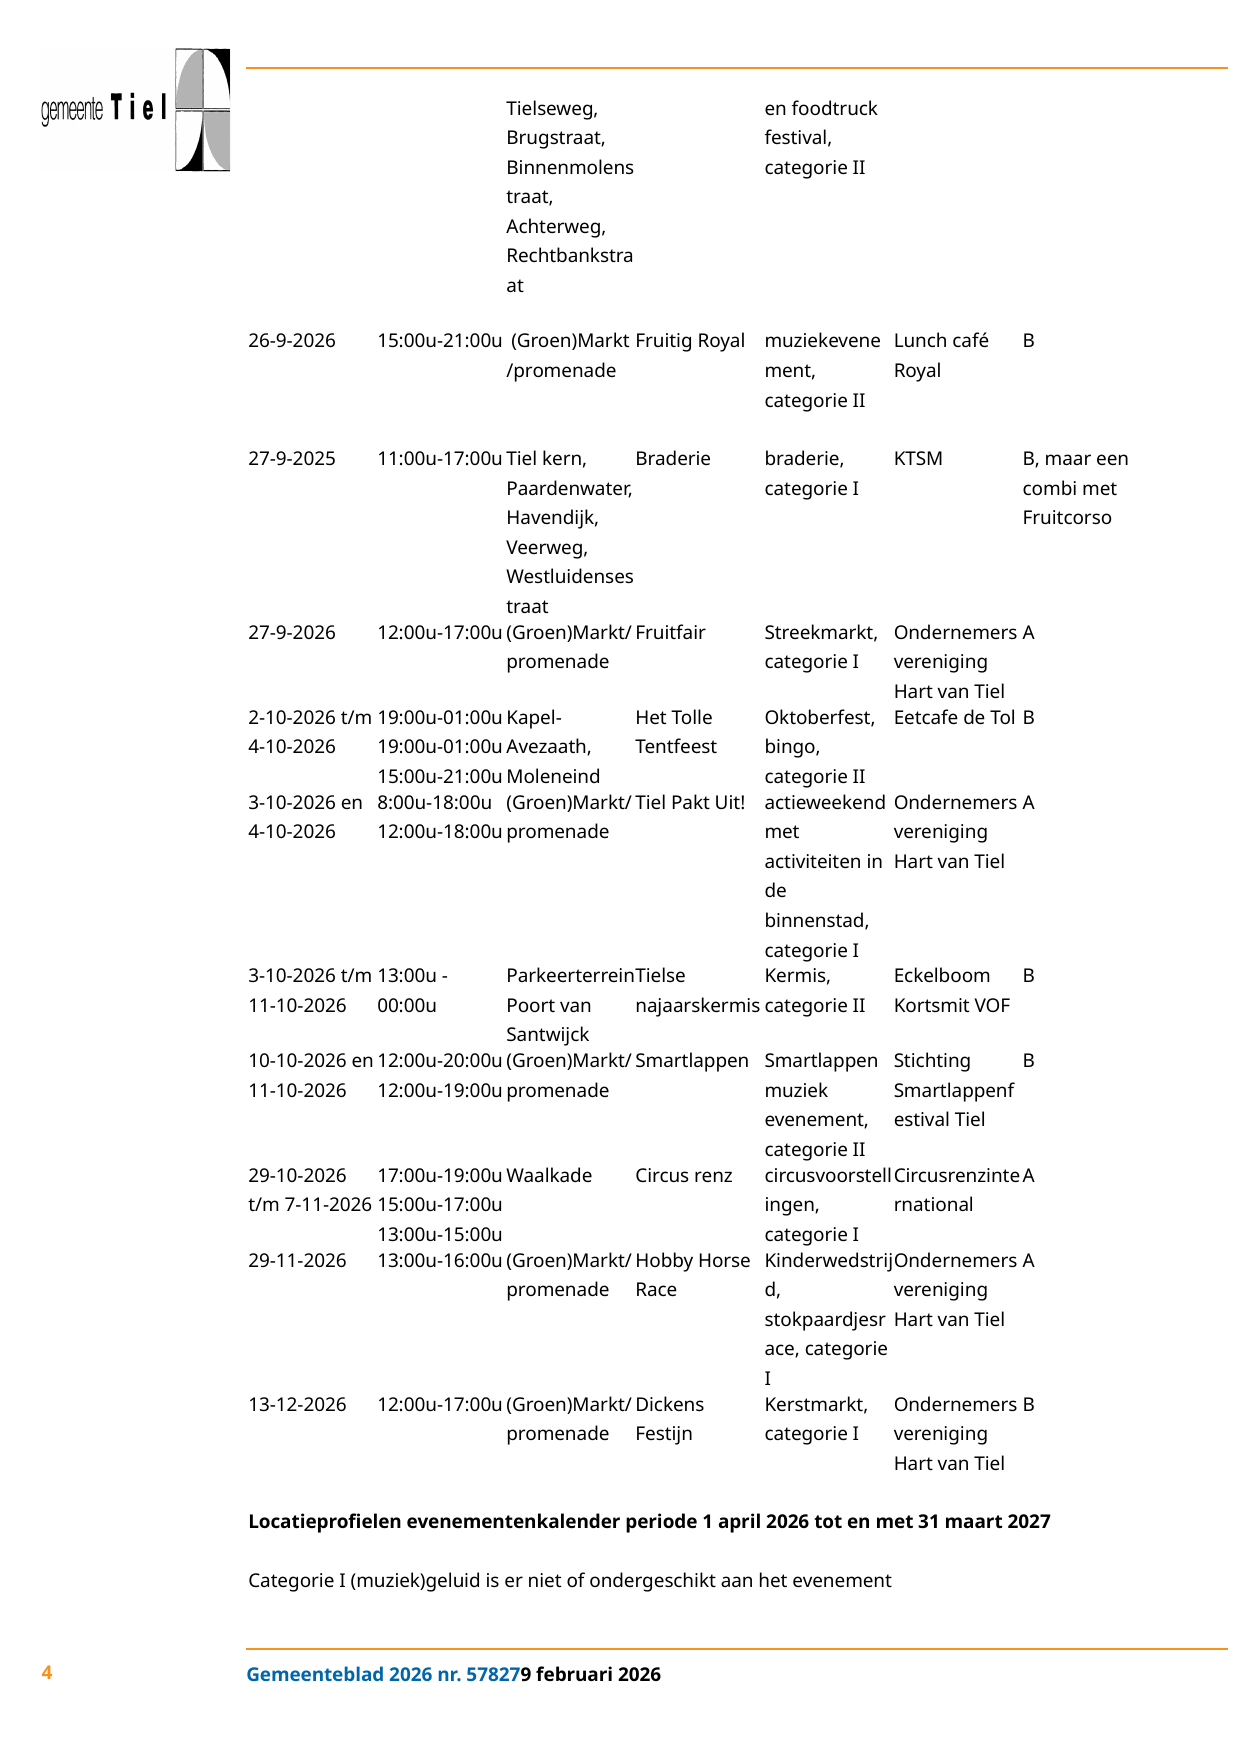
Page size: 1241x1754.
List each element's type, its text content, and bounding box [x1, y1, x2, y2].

table_cell B [1023, 704, 1152, 789]
table_cell Waalkade [506, 1162, 635, 1247]
table_cell [248, 95, 377, 328]
table_header KTSM [894, 445, 1022, 619]
table_cell 3-10-2026 t/m 11-10-2026 [248, 963, 377, 1047]
table_cell A [1023, 619, 1152, 704]
table_cell Tielse najaarskermis [635, 963, 764, 1047]
table_cell 19:00u-01:00u 19:00u-01:00u 15:00u-21:00u [377, 704, 506, 789]
table_cell Tielseweg, Brugstraat, Binnenmolenstraat, Achterweg, Rechtbankstraat [506, 95, 635, 328]
table_cell Ondernemersvereniging Hart van Tiel [894, 1247, 1022, 1391]
table_cell 17:00u-19:00u 15:00u-17:00u 13:00u-15:00u [377, 1162, 506, 1247]
table_cell 15:00u-21:00u [377, 328, 506, 412]
table_cell A [1023, 789, 1152, 962]
picture [41, 47, 231, 172]
table_cell 13-12-2026 [248, 1391, 377, 1476]
table_cell [377, 95, 506, 328]
table_cell Lunch café Royal [894, 328, 1022, 412]
text Locatieprofielen evenementenkalender periode 1 april 2026 tot en met 31 maart 2027 [248, 1508, 1152, 1534]
table_cell (Groen)Markt/ promenade [506, 789, 635, 962]
table_cell Smartlappen [635, 1048, 764, 1162]
table_cell (Groen)Markt/ promenade [506, 1048, 635, 1162]
table_cell A [1023, 1247, 1152, 1391]
table_cell actieweekend met activiteiten in de binnenstad, categorie I [764, 789, 893, 962]
table_cell 3-10-2026 en 4-10-2026 [248, 789, 377, 962]
table_cell 29-10-2026 t/m 7-11-2026 [248, 1162, 377, 1247]
table_cell 8:00u-18:00u 12:00u-18:00u [377, 789, 506, 962]
table_cell 10-10-2026 en 11-10-2026 [248, 1048, 377, 1162]
table_cell Fruitig Royal [635, 328, 764, 412]
table_cell A [1023, 1162, 1152, 1247]
table_header B, maar een combi met Fruitcorso [1023, 445, 1152, 619]
table_header braderie, categorie I [764, 445, 893, 619]
table_cell circusvoorstellingen, categorie I [764, 1162, 893, 1247]
table_cell Oktoberfest, bingo, categorie II [764, 704, 893, 789]
table_cell Kapel-Avezaath, Moleneind [506, 704, 635, 789]
table_cell [894, 95, 1022, 328]
table_cell 13:00u-16:00u [377, 1247, 506, 1391]
table_header 11:00u-17:00u [377, 445, 506, 619]
table_cell Stichting Smartlappenfestival Tiel [894, 1048, 1022, 1162]
table_cell Fruitfair [635, 619, 764, 704]
table_cell 12:00u-17:00u [377, 1391, 506, 1476]
table_cell (Groen)Markt/promenade [506, 328, 635, 412]
table_cell 2-10-2026 t/m 4-10-2026 [248, 704, 377, 789]
table_cell Smartlappen muziek evenement, categorie II [764, 1048, 893, 1162]
table_cell [635, 95, 764, 328]
table_cell Kerstmarkt, categorie I [764, 1391, 893, 1476]
table_cell 12:00u-17:00u [377, 619, 506, 704]
table_cell Hobby Horse Race [635, 1247, 764, 1391]
table_cell (Groen)Markt/ promenade [506, 619, 635, 704]
table_cell en foodtruck festival, categorie II [764, 95, 893, 328]
table_cell Kinderwedstrijd, stokpaardjesrace, categorie I [764, 1247, 893, 1391]
table_cell Streekmarkt, categorie I [764, 619, 893, 704]
table_header Braderie [635, 445, 764, 619]
table_cell B [1023, 963, 1152, 1047]
table_cell Ondernemersvereniging Hart van Tiel [894, 789, 1022, 962]
table_header Tiel kern, Paardenwater, Havendijk, Veerweg, Westluidensestraat [506, 445, 635, 619]
table_cell [1023, 95, 1152, 328]
table_cell Tiel Pakt Uit! [635, 789, 764, 962]
table_cell Ondernemersvereniging Hart van Tiel [894, 1391, 1022, 1476]
table_cell 12:00u-20:00u 12:00u-19:00u [377, 1048, 506, 1162]
table_cell (Groen)Markt/ promenade [506, 1391, 635, 1476]
table_cell B [1023, 1391, 1152, 1476]
table_cell 29-11-2026 [248, 1247, 377, 1391]
table_cell B [1023, 328, 1152, 412]
table_cell 26-9-2026 [248, 328, 377, 412]
table_cell Eckelboom Kortsmit VOF [894, 963, 1022, 1047]
table_cell Circus renz [635, 1162, 764, 1247]
table_cell 13:00u - 00:00u [377, 963, 506, 1047]
table_cell Ondernemersvereniging Hart van Tiel [894, 619, 1022, 704]
table_cell Kermis, categorie II [764, 963, 893, 1047]
text Categorie I (muziek)geluid is er niet of ondergeschikt aan het evenement [248, 1568, 1152, 1593]
table_cell muziekevenement, categorie II [764, 328, 893, 412]
table_cell Circusrenzinternational [894, 1162, 1022, 1247]
table_cell Eetcafe de Tol [894, 704, 1022, 789]
table_cell B [1023, 1048, 1152, 1162]
table_header 27-9-2025 [248, 445, 377, 619]
table_cell 27-9-2026 [248, 619, 377, 704]
table_cell Het Tolle Tentfeest [635, 704, 764, 789]
table_cell Parkeerterrein Poort van Santwijck [506, 963, 635, 1047]
table_cell Dickens Festijn [635, 1391, 764, 1476]
table_cell (Groen)Markt/ promenade [506, 1247, 635, 1391]
